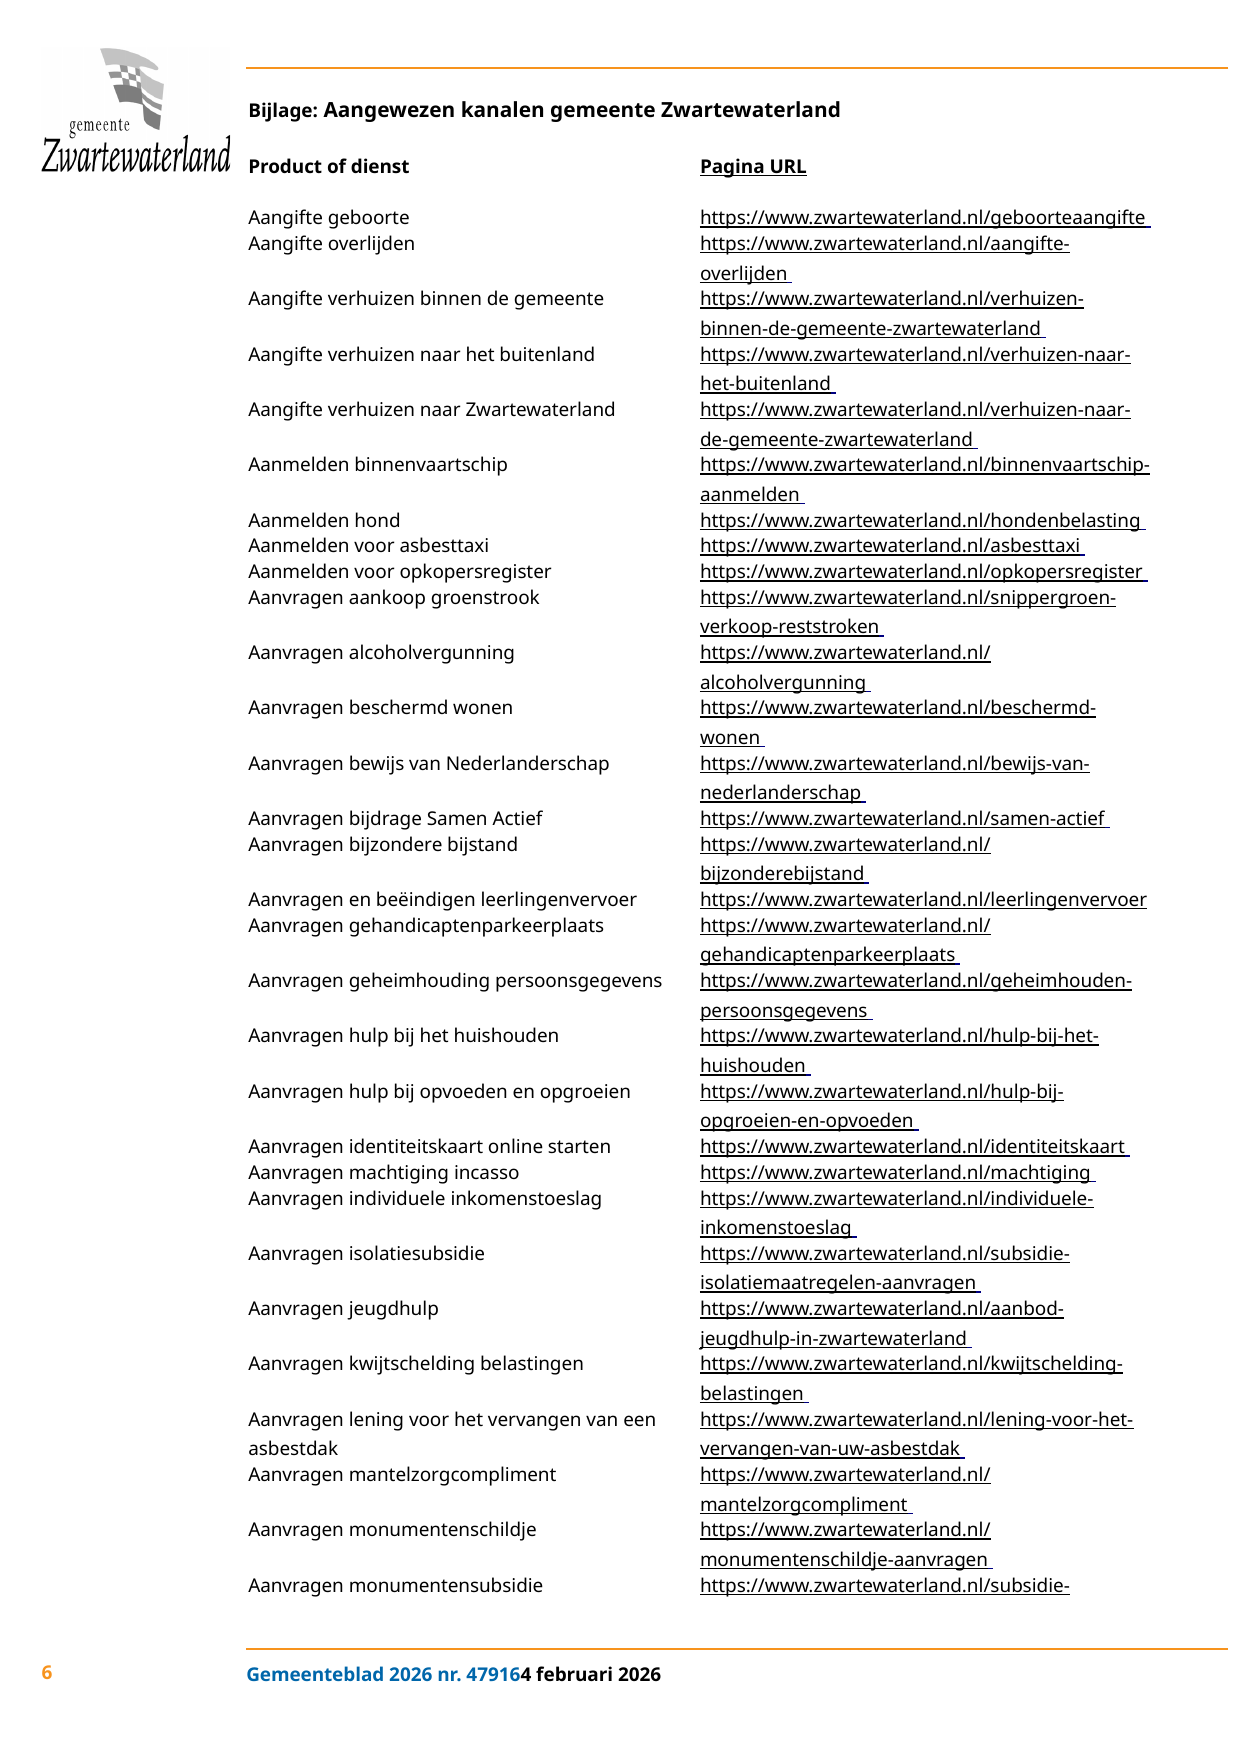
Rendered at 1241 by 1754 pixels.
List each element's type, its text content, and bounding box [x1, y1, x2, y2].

table_cell Aanvragen individuele inkomenstoeslag [248, 1185, 700, 1240]
table_cell Aanvragen mantelzorgcompliment [248, 1461, 700, 1517]
table_cell Aanvragen jeugdhulp [248, 1295, 700, 1351]
table_cell Aangifte verhuizen naar Zwartewaterland [248, 396, 700, 451]
table_cell https://www.zwartewaterland.nl/samen-actief [700, 805, 1152, 831]
table_header Pagina URL [700, 153, 1152, 179]
table_cell Aanvragen isolatiesubsidie [248, 1240, 700, 1295]
table_cell https://www.zwartewaterland.nl/aangifte-overlijden [700, 230, 1152, 286]
table_cell https://www.zwartewaterland.nl/aanbod-jeugdhulp-in-zwartewaterland [700, 1295, 1152, 1351]
table_cell https://www.zwartewaterland.nl/beschermd-wonen [700, 695, 1152, 750]
table_cell Aanvragen bewijs van Nederlanderschap [248, 750, 700, 805]
table_cell Aangifte overlijden [248, 230, 700, 286]
table_cell Aanvragen hulp bij opvoeden en opgroeien [248, 1078, 700, 1133]
text Bijlage: Aangewezen kanalen gemeente Zwartewaterland [248, 95, 1152, 123]
table_cell https://www.zwartewaterland.nl/opkopersregister [700, 558, 1152, 584]
table_cell [700, 179, 1152, 204]
table_cell https://www.zwartewaterland.nl/asbesttaxi [700, 533, 1152, 558]
table_cell https://www.zwartewaterland.nl/geheimhouden-persoonsgegevens [700, 967, 1152, 1023]
table_cell https://www.zwartewaterland.nl/monumentenschildje-aanvragen [700, 1517, 1152, 1572]
table_cell https://www.zwartewaterland.nl/leerlingenvervoer [700, 886, 1152, 912]
table_cell Aanmelden voor opkopersregister [248, 558, 700, 584]
table_cell Aangifte verhuizen binnen de gemeente [248, 286, 700, 341]
picture [41, 47, 231, 172]
table_cell Aanvragen en beëindigen leerlingenvervoer [248, 886, 700, 912]
table_cell Aanmelden binnenvaartschip [248, 451, 700, 507]
table_cell Aanvragen identiteitskaart online starten [248, 1133, 700, 1159]
table_cell Aanvragen bijdrage Samen Actief [248, 805, 700, 831]
table_cell Aangifte verhuizen naar het buitenland [248, 341, 700, 396]
table_cell https://www.zwartewaterland.nl/subsidie-isolatiemaatregelen-aanvragen [700, 1240, 1152, 1295]
table_cell Aanvragen monumentenschildje [248, 1517, 700, 1572]
table_cell https://www.zwartewaterland.nl/lening-voor-het-vervangen-van-uw-asbestdak [700, 1406, 1152, 1461]
table_cell https://www.zwartewaterland.nl/mantelzorgcompliment [700, 1461, 1152, 1517]
table_cell Aanvragen kwijtschelding belastingen [248, 1351, 700, 1406]
table_cell https://www.zwartewaterland.nl/hondenbelasting [700, 507, 1152, 532]
table_cell https://www.zwartewaterland.nl/binnenvaartschip-aanmelden [700, 451, 1152, 507]
table_cell https://www.zwartewaterland.nl/subsidie- [700, 1572, 1152, 1598]
table_cell https://www.zwartewaterland.nl/identiteitskaart [700, 1133, 1152, 1159]
table_cell Aanvragen lening voor het vervangen van een asbestdak [248, 1406, 700, 1461]
table_cell https://www.zwartewaterland.nl/geboorteaangifte [700, 205, 1152, 230]
table_cell Aanvragen beschermd wonen [248, 695, 700, 750]
table_cell https://www.zwartewaterland.nl/hulp-bij-het-huishouden [700, 1023, 1152, 1078]
table_cell Aanvragen aankoop groenstrook [248, 584, 700, 639]
table_cell https://www.zwartewaterland.nl/individuele-inkomenstoeslag [700, 1185, 1152, 1240]
table_header Product of dienst [248, 153, 700, 179]
table_cell Aanvragen geheimhouding persoonsgegevens [248, 967, 700, 1023]
table_cell Aanvragen monumentensubsidie [248, 1572, 700, 1598]
table_cell https://www.zwartewaterland.nl/bijzonderebijstand [700, 831, 1152, 886]
table_cell Aangifte geboorte [248, 205, 700, 230]
table_cell Aanvragen bijzondere bijstand [248, 831, 700, 886]
table_cell https://www.zwartewaterland.nl/machtiging [700, 1159, 1152, 1185]
table_cell https://www.zwartewaterland.nl/bewijs-van-nederlanderschap [700, 750, 1152, 805]
table_cell https://www.zwartewaterland.nl/hulp-bij-opgroeien-en-opvoeden [700, 1078, 1152, 1133]
table_cell Aanvragen gehandicaptenparkeerplaats [248, 912, 700, 967]
table_cell https://www.zwartewaterland.nl/alcoholvergunning [700, 639, 1152, 694]
table_cell https://www.zwartewaterland.nl/verhuizen-binnen-de-gemeente-zwartewaterland [700, 286, 1152, 341]
table_cell Aanvragen hulp bij het huishouden [248, 1023, 700, 1078]
table_cell Aanvragen machtiging incasso [248, 1159, 700, 1185]
table_cell [248, 179, 700, 204]
table_cell Aanvragen alcoholvergunning [248, 639, 700, 694]
table_cell https://www.zwartewaterland.nl/snippergroen-verkoop-reststroken [700, 584, 1152, 639]
table_cell https://www.zwartewaterland.nl/kwijtschelding-belastingen [700, 1351, 1152, 1406]
table_cell https://www.zwartewaterland.nl/verhuizen-naar-de-gemeente-zwartewaterland [700, 396, 1152, 451]
table_cell Aanmelden voor asbesttaxi [248, 533, 700, 558]
table_cell Aanmelden hond [248, 507, 700, 532]
table_cell https://www.zwartewaterland.nl/verhuizen-naar-het-buitenland [700, 341, 1152, 396]
table_cell https://www.zwartewaterland.nl/gehandicaptenparkeerplaats [700, 912, 1152, 967]
